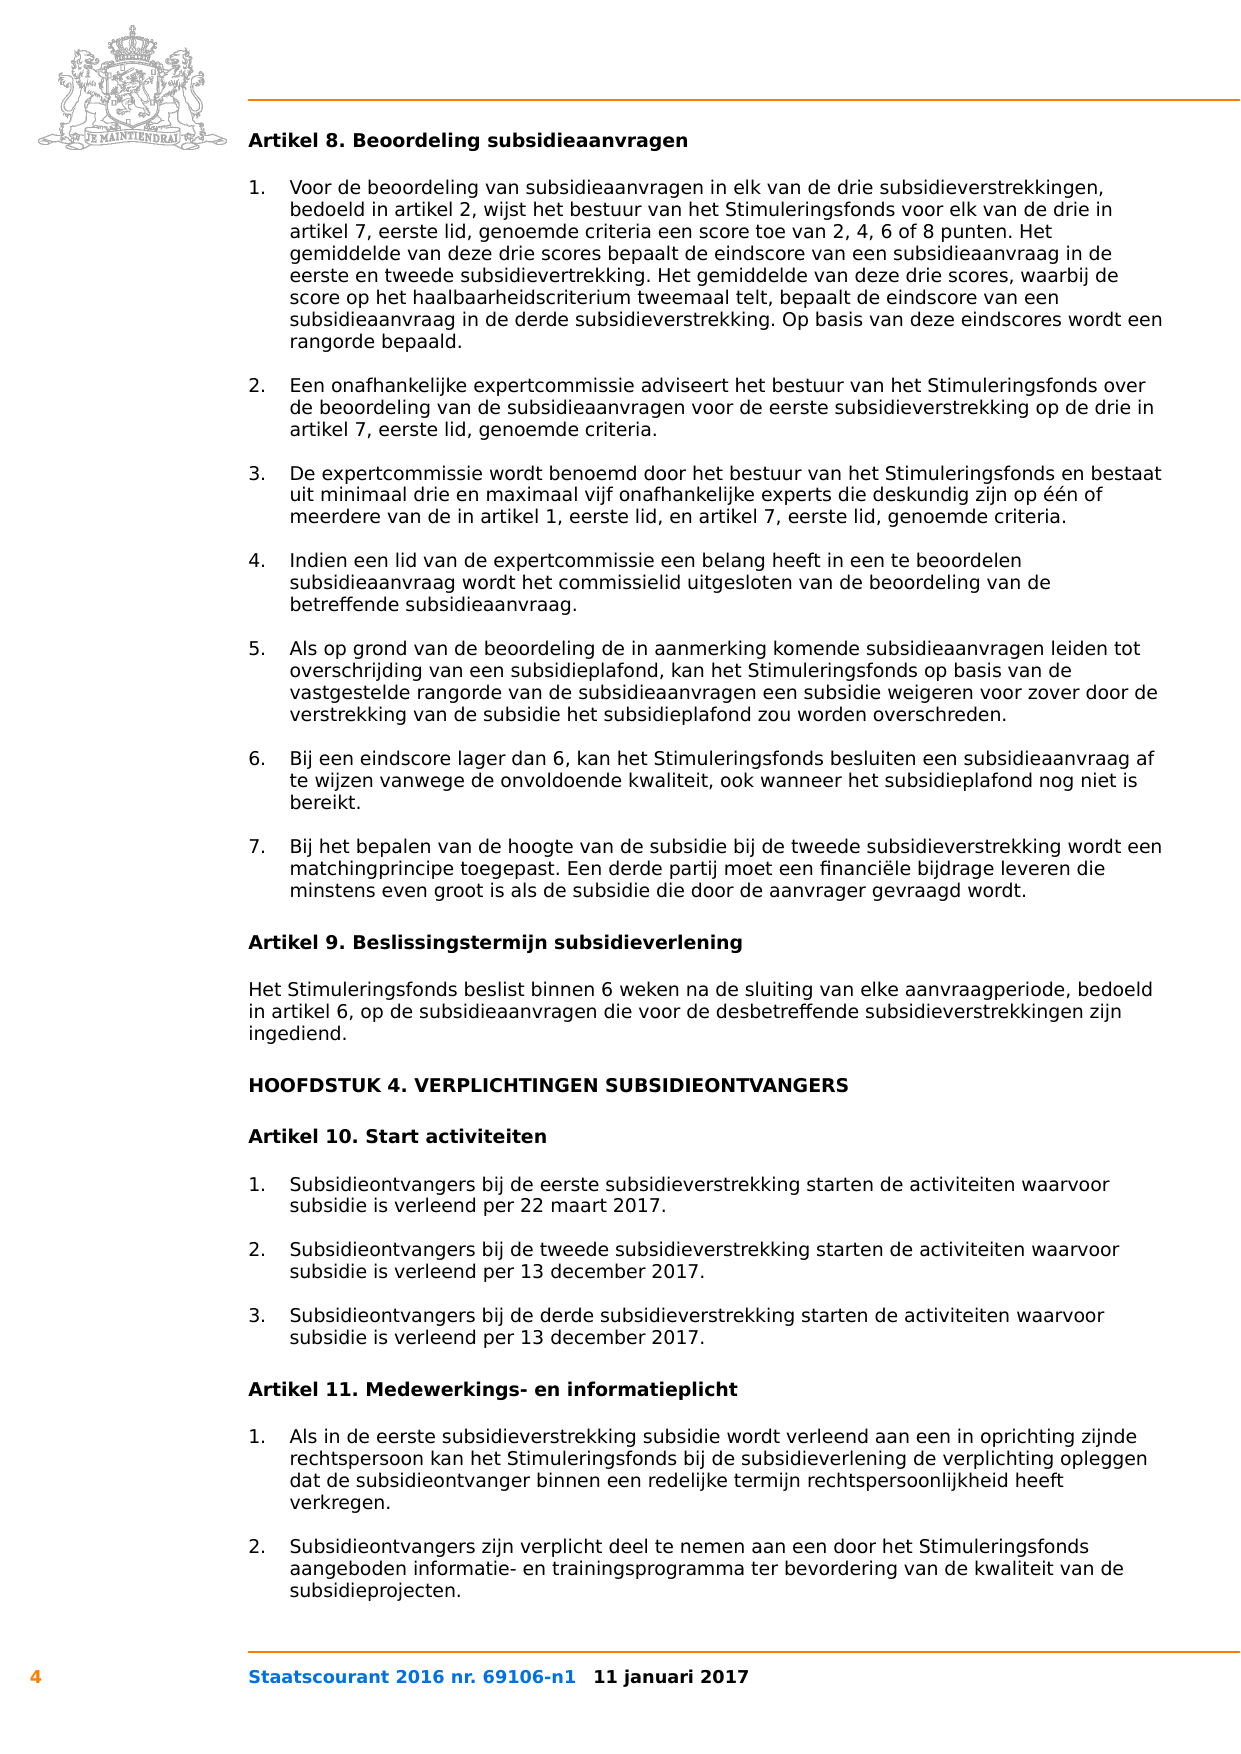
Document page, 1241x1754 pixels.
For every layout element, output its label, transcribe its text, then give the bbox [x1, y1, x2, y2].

text 6. Bij een eindscore lager dan 6, kan het Stimuleringsfonds besluiten een subsidieaanvraag af te wijzen vanwege de onvoldoende kwaliteit, ook wanneer het subsidieplafond nog niet is bereikt. [248, 748, 1163, 814]
subtitle Artikel 9. Beslissingstermijn subsidieverlening [248, 932, 1163, 953]
text 7. Bij het bepalen van de hoogte van de subsidie bij de tweede subsidieverstrekking wordt een matchingprincipe toegepast. Een derde partij moet een financiële bijdrage leveren die minstens even groot is als de subsidie die door de aanvrager gevraagd wordt. [248, 836, 1163, 902]
text 3. De expertcommissie wordt benoemd door het bestuur van het Stimuleringsfonds en bestaat uit minimaal drie en maximaal vijf onafhankelijke experts die deskundig zijn op één of meerdere van de in artikel 1, eerste lid, en artikel 7, eerste lid, genoemde criteria. [248, 462, 1163, 528]
text 2. Subsidieontvangers bij de tweede subsidieverstrekking starten de activiteiten waarvoor subsidie is verleend per 13 december 2017. [248, 1239, 1163, 1283]
text 1. Subsidieontvangers bij de eerste subsidieverstrekking starten de activiteiten waarvoor subsidie is verleend per 22 maart 2017. [248, 1173, 1163, 1217]
text 2. Subsidieontvangers zijn verplicht deel te nemen aan een door het Stimuleringsfonds aangeboden informatie- en trainingsprogramma ter bevordering van de kwaliteit van de subsidieprojecten. [248, 1536, 1163, 1602]
subtitle Artikel 11. Medewerkings- en informatieplicht [248, 1379, 1163, 1401]
subtitle HOOFDSTUK 4. VERPLICHTINGEN SUBSIDIEONTVANGERS [248, 1074, 1163, 1096]
text 2. Een onafhankelijke expertcommissie adviseert het bestuur van het Stimuleringsfonds over de beoordeling van de subsidieaanvragen voor de eerste subsidieverstrekking op de drie in artikel 7, eerste lid, genoemde criteria. [248, 374, 1163, 441]
picture [38, 25, 227, 150]
text 1. Voor de beoordeling van subsidieaanvragen in elk van de drie subsidieverstrekkingen, bedoeld in artikel 2, wijst het bestuur van het Stimuleringsfonds voor elk van de drie in artikel 7, eerste lid, genoemde criteria een score toe van 2, 4, 6 of 8 punten. Het gemiddelde van deze drie scores bepaalt de eindscore van een subsidieaanvraag in de eerste en tweede subsidievertrekking. Het gemiddelde van deze drie scores, waarbij de score op het haalbaarheidscriterium tweemaal telt, bepaalt de eindscore van een subsidieaanvraag in de derde subsidieverstrekking. Op basis van deze eindscores wordt een rangorde bepaald. [248, 177, 1163, 353]
subtitle Artikel 10. Start activiteiten [248, 1126, 1163, 1148]
text 5. Als op grond van de beoordeling de in aanmerking komende subsidieaanvragen leiden tot overschrijding van een subsidieplafond, kan het Stimuleringsfonds op basis van de vastgestelde rangorde van de subsidieaanvragen een subsidie weigeren voor zover door de verstrekking van de subsidie het subsidieplafond zou worden overschreden. [248, 638, 1163, 726]
subtitle Artikel 8. Beoordeling subsidieaanvragen [248, 130, 1163, 152]
text Het Stimuleringsfonds beslist binnen 6 weken na de sluiting van elke aanvraagperiode, bedoeld in artikel 6, op de subsidieaanvragen die voor de desbetreffende subsidieverstrekkingen zijn ingediend. [248, 978, 1163, 1044]
text 3. Subsidieontvangers bij de derde subsidieverstrekking starten de activiteiten waarvoor subsidie is verleend per 13 december 2017. [248, 1305, 1163, 1349]
text 4. Indien een lid van de expertcommissie een belang heeft in een te beoordelen subsidieaanvraag wordt het commissielid uitgesloten van de beoordeling van de betreffende subsidieaanvraag. [248, 550, 1163, 616]
text 1. Als in de eerste subsidieverstrekking subsidie wordt verleend aan een in oprichting zijnde rechtspersoon kan het Stimuleringsfonds bij de subsidieverlening de verplichting opleggen dat de subsidieontvanger binnen een redelijke termijn rechtspersoonlijkheid heeft verkregen. [248, 1426, 1163, 1514]
